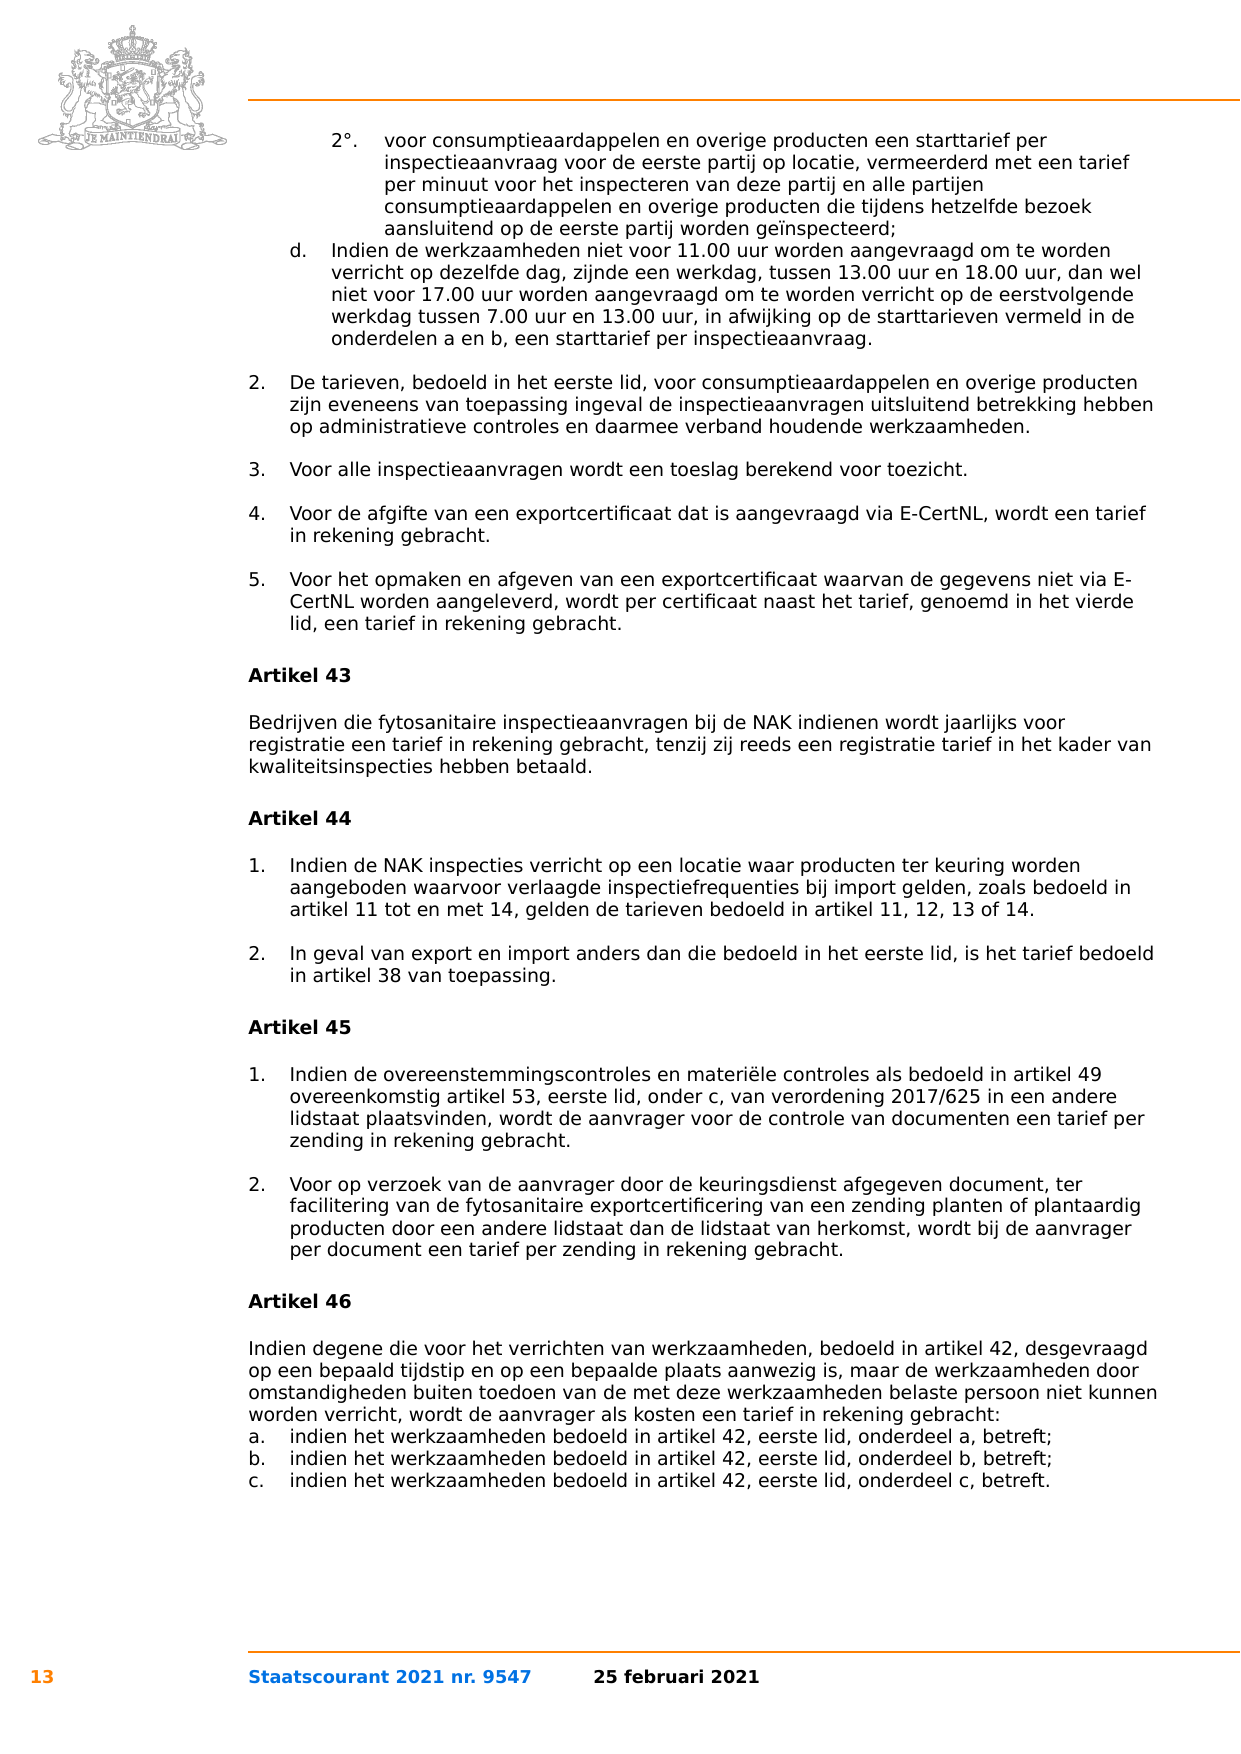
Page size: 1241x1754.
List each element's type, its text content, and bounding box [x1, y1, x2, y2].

text Bedrijven die fytosanitaire inspectieaanvragen bij de NAK indienen wordt jaarlijks voor registratie een tarief in rekening gebracht, tenzij zij reeds een registratie tarief in het kader van kwaliteitsinspecties hebben betaald. [248, 712, 1163, 778]
picture [38, 25, 227, 150]
text Indien degene die voor het verrichten van werkzaamheden, bedoeld in artikel 42, desgevraagd op een bepaald tijdstip en op een bepaalde plaats aanwezig is, maar de werkzaamheden door omstandigheden buiten toedoen van de met deze werkzaamheden belaste persoon niet kunnen worden verricht, wordt de aanvrager als kosten een tarief in rekening gebracht: [248, 1338, 1163, 1426]
text 2. In geval van export en import anders dan die bedoeld in het eerste lid, is het tarief bedoeld in artikel 38 van toepassing. [248, 943, 1163, 987]
text a. indien het werkzaamheden bedoeld in artikel 42, eerste lid, onderdeel a, betreft; [248, 1426, 1163, 1448]
subtitle Artikel 44 [248, 808, 1163, 830]
text c. indien het werkzaamheden bedoeld in artikel 42, eerste lid, onderdeel c, betreft. [248, 1470, 1163, 1492]
text 1. Indien de NAK inspecties verricht op een locatie waar producten ter keuring worden aangeboden waarvoor verlaagde inspectiefrequenties bij import gelden, zoals bedoeld in artikel 11 tot en met 14, gelden de tarieven bedoeld in artikel 11, 12, 13 of 14. [248, 855, 1163, 921]
text b. indien het werkzaamheden bedoeld in artikel 42, eerste lid, onderdeel b, betreft; [248, 1448, 1163, 1470]
subtitle Artikel 45 [248, 1017, 1163, 1039]
text 2. Voor op verzoek van de aanvrager door de keuringsdienst afgegeven document, ter facilitering van de fytosanitaire exportcertificering van een zending planten of plantaardig producten door een andere lidstaat dan de lidstaat van herkomst, wordt bij de aanvrager per document een tarief per zending in rekening gebracht. [248, 1173, 1163, 1261]
text 1. Indien de overeenstemmingscontroles en materiële controles als bedoeld in artikel 49 overeenkomstig artikel 53, eerste lid, onder c, van verordening 2017/625 in een andere lidstaat plaatsvinden, wordt de aanvrager voor de controle van documenten een tarief per zending in rekening gebracht. [248, 1064, 1163, 1152]
text 3. Voor alle inspectieaanvragen wordt een toeslag berekend voor toezicht. [248, 459, 1163, 481]
text 2. De tarieven, bedoeld in het eerste lid, voor consumptieaardappelen en overige producten zijn eveneens van toepassing ingeval de inspectieaanvragen uitsluitend betrekking hebben op administratieve controles en daarmee verband houdende werkzaamheden. [248, 372, 1163, 437]
subtitle Artikel 46 [248, 1291, 1163, 1313]
text d. Indien de werkzaamheden niet voor 11.00 uur worden aangevraagd om te worden verricht op dezelfde dag, zijnde een werkdag, tussen 13.00 uur en 18.00 uur, dan wel niet voor 17.00 uur worden aangevraagd om te worden verricht op de eerstvolgende werkdag tussen 7.00 uur en 13.00 uur, in afwijking op de starttarieven vermeld in de onderdelen a en b, een starttarief per inspectieaanvraag. [289, 240, 1163, 350]
text 4. Voor de afgifte van een exportcertificaat dat is aangevraagd via E-CertNL, wordt een tarief in rekening gebracht. [248, 503, 1163, 547]
subtitle Artikel 43 [248, 665, 1163, 687]
text 5. Voor het opmaken en afgeven van een exportcertificaat waarvan de gegevens niet via E-CertNL worden aangeleverd, wordt per certificaat naast het tarief, genoemd in het vierde lid, een tarief in rekening gebracht. [248, 569, 1163, 635]
text 2°. voor consumptieaardappelen en overige producten een starttarief per inspectieaanvraag voor de eerste partij op locatie, vermeerderd met een tarief per minuut voor het inspecteren van deze partij en alle partijen consumptieaardappelen en overige producten die tijdens hetzelfde bezoek aansluitend op de eerste partij worden geïnspecteerd; [331, 130, 1163, 240]
